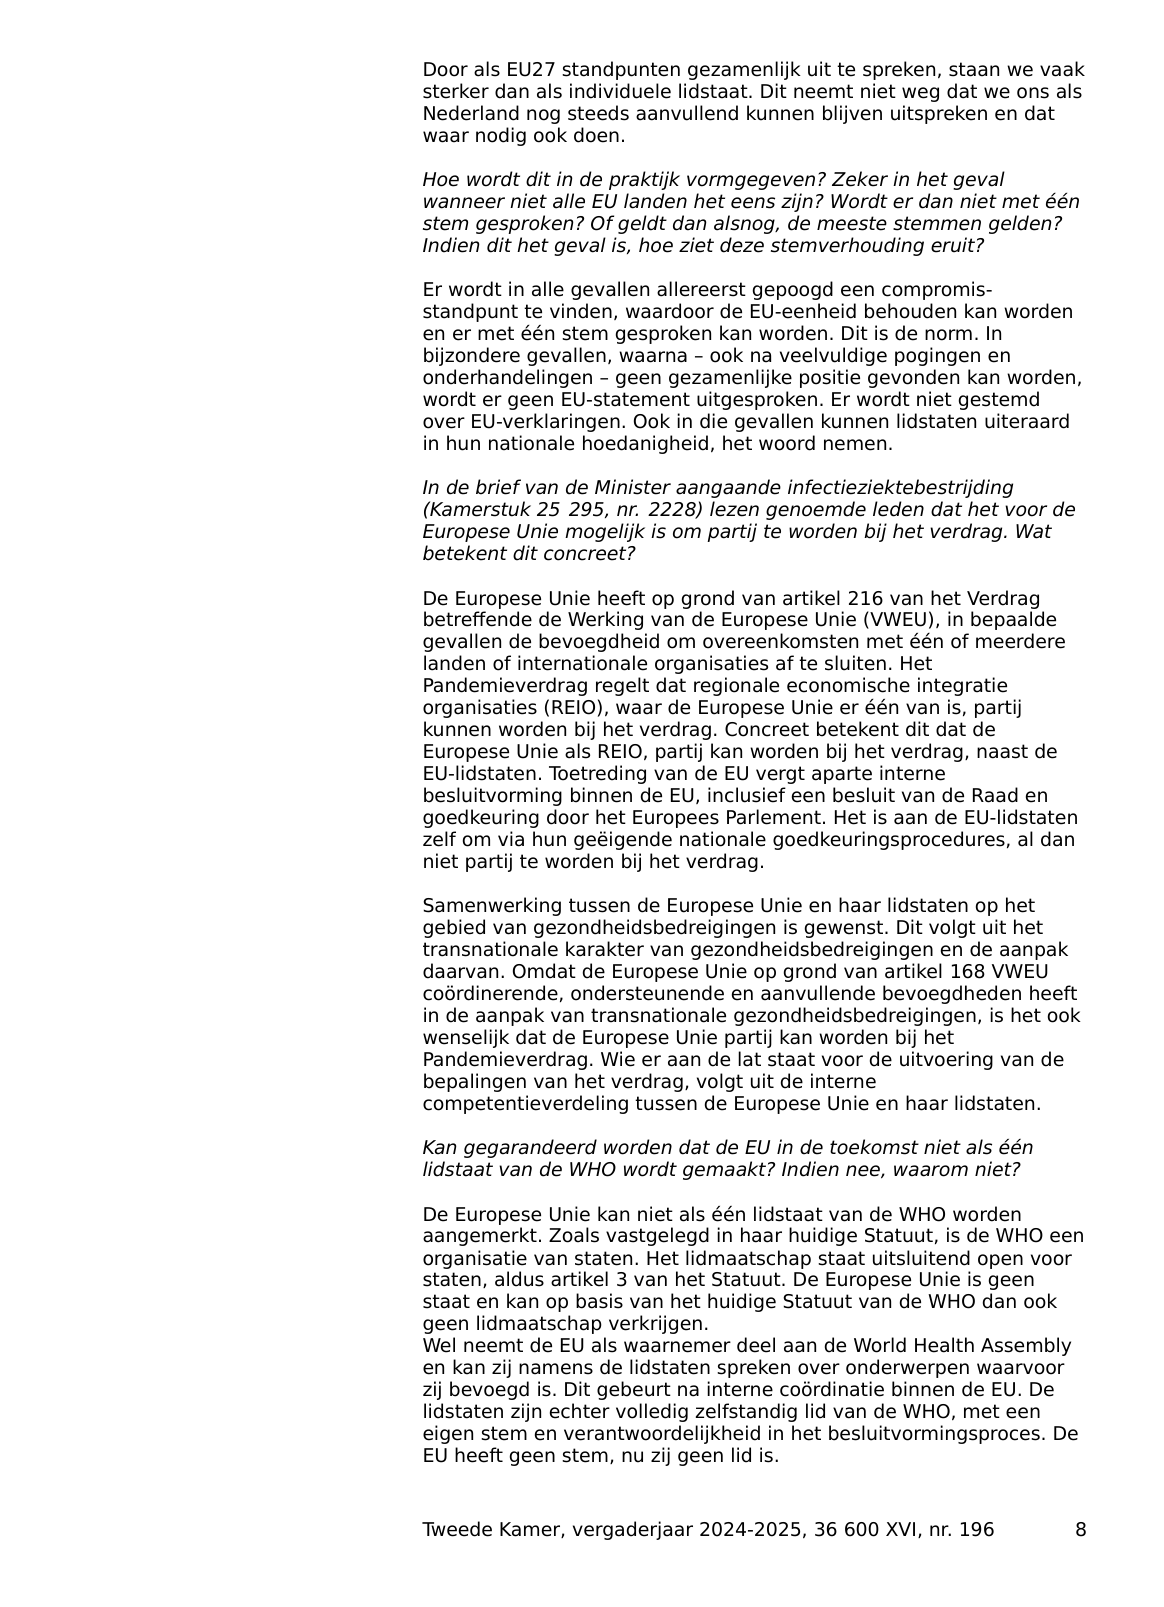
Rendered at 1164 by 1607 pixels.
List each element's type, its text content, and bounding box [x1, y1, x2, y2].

text Door als EU27 standpunten gezamenlijk uit te spreken, staan we vaak sterker dan als individuele lidstaat. Dit neemt niet weg dat we ons als Nederland nog steeds aanvullend kunnen blijven uitspreken en dat waar nodig ook doen. [422, 59, 1087, 147]
text Er wordt in alle gevallen allereerst gepoogd een compromis-standpunt te vinden, waardoor de EU-eenheid behouden kan worden en er met één stem gesproken kan worden. Dit is de norm. In bijzondere gevallen, waarna – ook na veelvuldige pogingen en onderhandelingen – geen gezamenlijke positie gevonden kan worden, wordt er geen EU-statement uitgesproken. Er wordt niet gestemd over EU-verklaringen. Ook in die gevallen kunnen lidstaten uiteraard in hun nationale hoedanigheid, het woord nemen. [422, 279, 1087, 455]
text De Europese Unie heeft op grond van artikel 216 van het Verdrag betreffende de Werking van de Europese Unie (VWEU), in bepaalde gevallen de bevoegdheid om overeenkomsten met één of meerdere landen of internationale organisaties af te sluiten. Het Pandemieverdrag regelt dat regionale economische integratie organisaties (REIO), waar de Europese Unie er één van is, partij kunnen worden bij het verdrag. Concreet betekent dit dat de Europese Unie als REIO, partij kan worden bij het verdrag, naast de EU-lidstaten. Toetreding van de EU vergt aparte interne besluitvorming binnen de EU, inclusief een besluit van de Raad en goedkeuring door het Europees Parlement. Het is aan de EU-lidstaten zelf om via hun geëigende nationale goedkeuringsprocedures, al dan niet partij te worden bij het verdrag. [422, 587, 1087, 873]
text Hoe wordt dit in de praktijk vormgegeven? Zeker in het geval wanneer niet alle EU landen het eens zijn? Wordt er dan niet met één stem gesproken? Of geldt dan alsnog, de meeste stemmen gelden? Indien dit het geval is, hoe ziet deze stemverhouding eruit? [422, 169, 1087, 257]
text In de brief van de Minister aangaande infectieziektebestrijding (Kamerstuk 25 295, nr. 2228) lezen genoemde leden dat het voor de Europese Unie mogelijk is om partij te worden bij het verdrag. Wat betekent dit concreet? [422, 477, 1087, 565]
text De Europese Unie kan niet als één lidstaat van de WHO worden aangemerkt. Zoals vastgelegd in haar huidige Statuut, is de WHO een organisatie van staten. Het lidmaatschap staat uitsluitend open voor staten, aldus artikel 3 van het Statuut. De Europese Unie is geen staat en kan op basis van het huidige Statuut van de WHO dan ook geen lidmaatschap verkrijgen. [422, 1203, 1087, 1335]
text Samenwerking tussen de Europese Unie en haar lidstaten op het gebied van gezondheidsbedreigingen is gewenst. Dit volgt uit het transnationale karakter van gezondheidsbedreigingen en de aanpak daarvan. Omdat de Europese Unie op grond van artikel 168 VWEU coördinerende, ondersteunende en aanvullende bevoegdheden heeft in de aanpak van transnationale gezondheidsbedreigingen, is het ook wenselijk dat de Europese Unie partij kan worden bij het Pandemieverdrag. Wie er aan de lat staat voor de uitvoering van de bepalingen van het verdrag, volgt uit de interne competentieverdeling tussen de Europese Unie en haar lidstaten. [422, 895, 1087, 1115]
text Wel neemt de EU als waarnemer deel aan de World Health Assembly en kan zij namens de lidstaten spreken over onderwerpen waarvoor zij bevoegd is. Dit gebeurt na interne coördinatie binnen de EU. De lidstaten zijn echter volledig zelfstandig lid van de WHO, met een eigen stem en verantwoordelijkheid in het besluitvormingsproces. De EU heeft geen stem, nu zij geen lid is. [422, 1335, 1087, 1467]
text Kan gegarandeerd worden dat de EU in de toekomst niet als één lidstaat van de WHO wordt gemaakt? Indien nee, waarom niet? [422, 1137, 1087, 1181]
